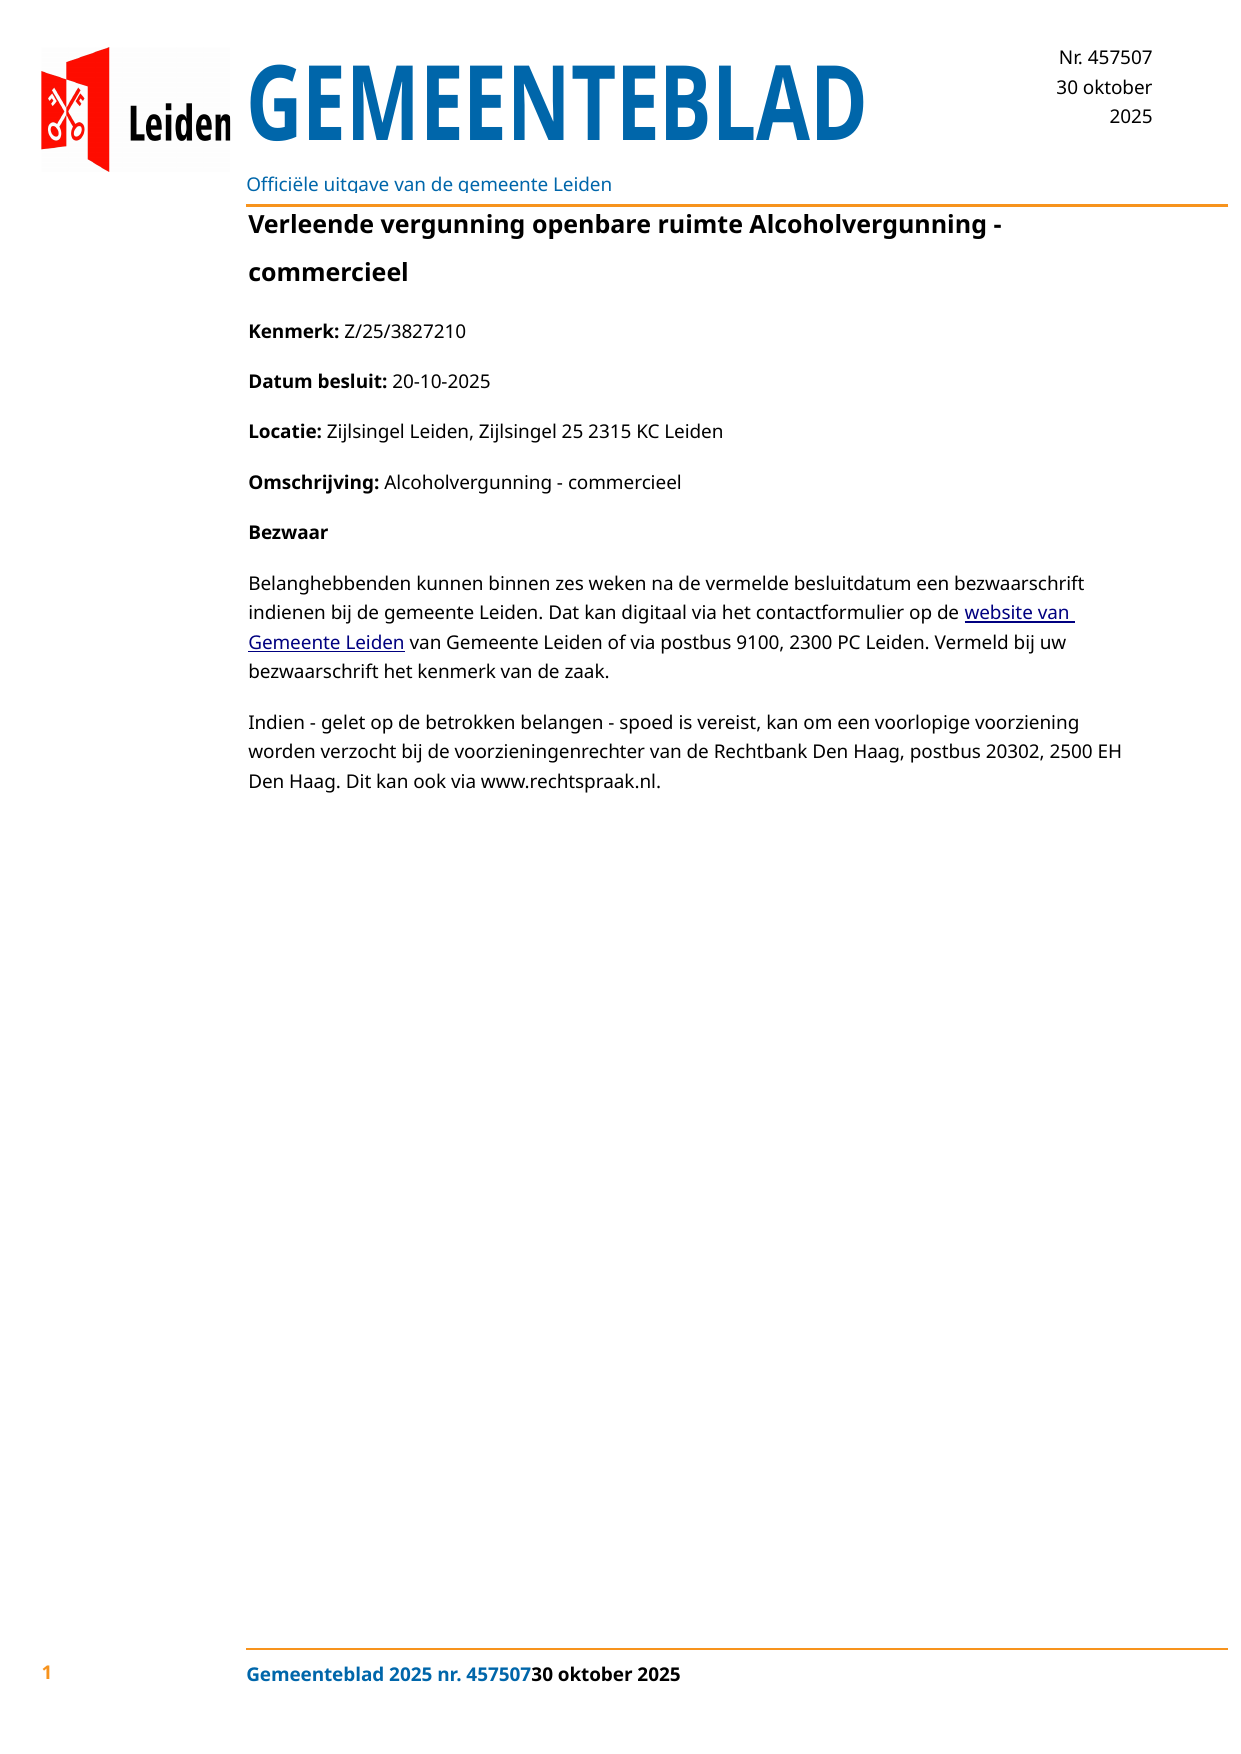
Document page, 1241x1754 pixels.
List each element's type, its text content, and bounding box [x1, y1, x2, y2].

text Indien - gelet op de betrokken belangen - spoed is vereist, kan om een voorlopige voorziening worden verzocht bij de voorzieningenrechter van de Rechtbank Den Haag, postbus 20302, 2500 EH Den Haag. Dit kan ook via www.rechtspraak.nl. [248, 709, 1152, 794]
picture [41, 47, 231, 172]
text Belanghebbenden kunnen binnen zes weken na de vermelde besluitdatum een bezwaarschrift indienen bij de gemeente Leiden. Dat kan digitaal via het contactformulier op de website van Gemeente Leiden van Gemeente Leiden of via postbus 9100, 2300 PC Leiden. Vermeld bij uw bezwaarschrift het kenmerk van de zaak. [248, 570, 1152, 684]
text Locatie: Zijlsingel Leiden, Zijlsingel 25 2315 KC Leiden [248, 419, 1152, 444]
text Datum besluit: 20-10-2025 [248, 368, 1152, 394]
text Omschrijving: Alcoholvergunning - commercieel [248, 469, 1152, 495]
text Kenmerk: Z/25/3827210 [248, 318, 1152, 344]
text Verleende vergunning openbare ruimte Alcoholvergunning - commercieel [248, 207, 1152, 288]
text Bezwaar [248, 519, 1152, 545]
